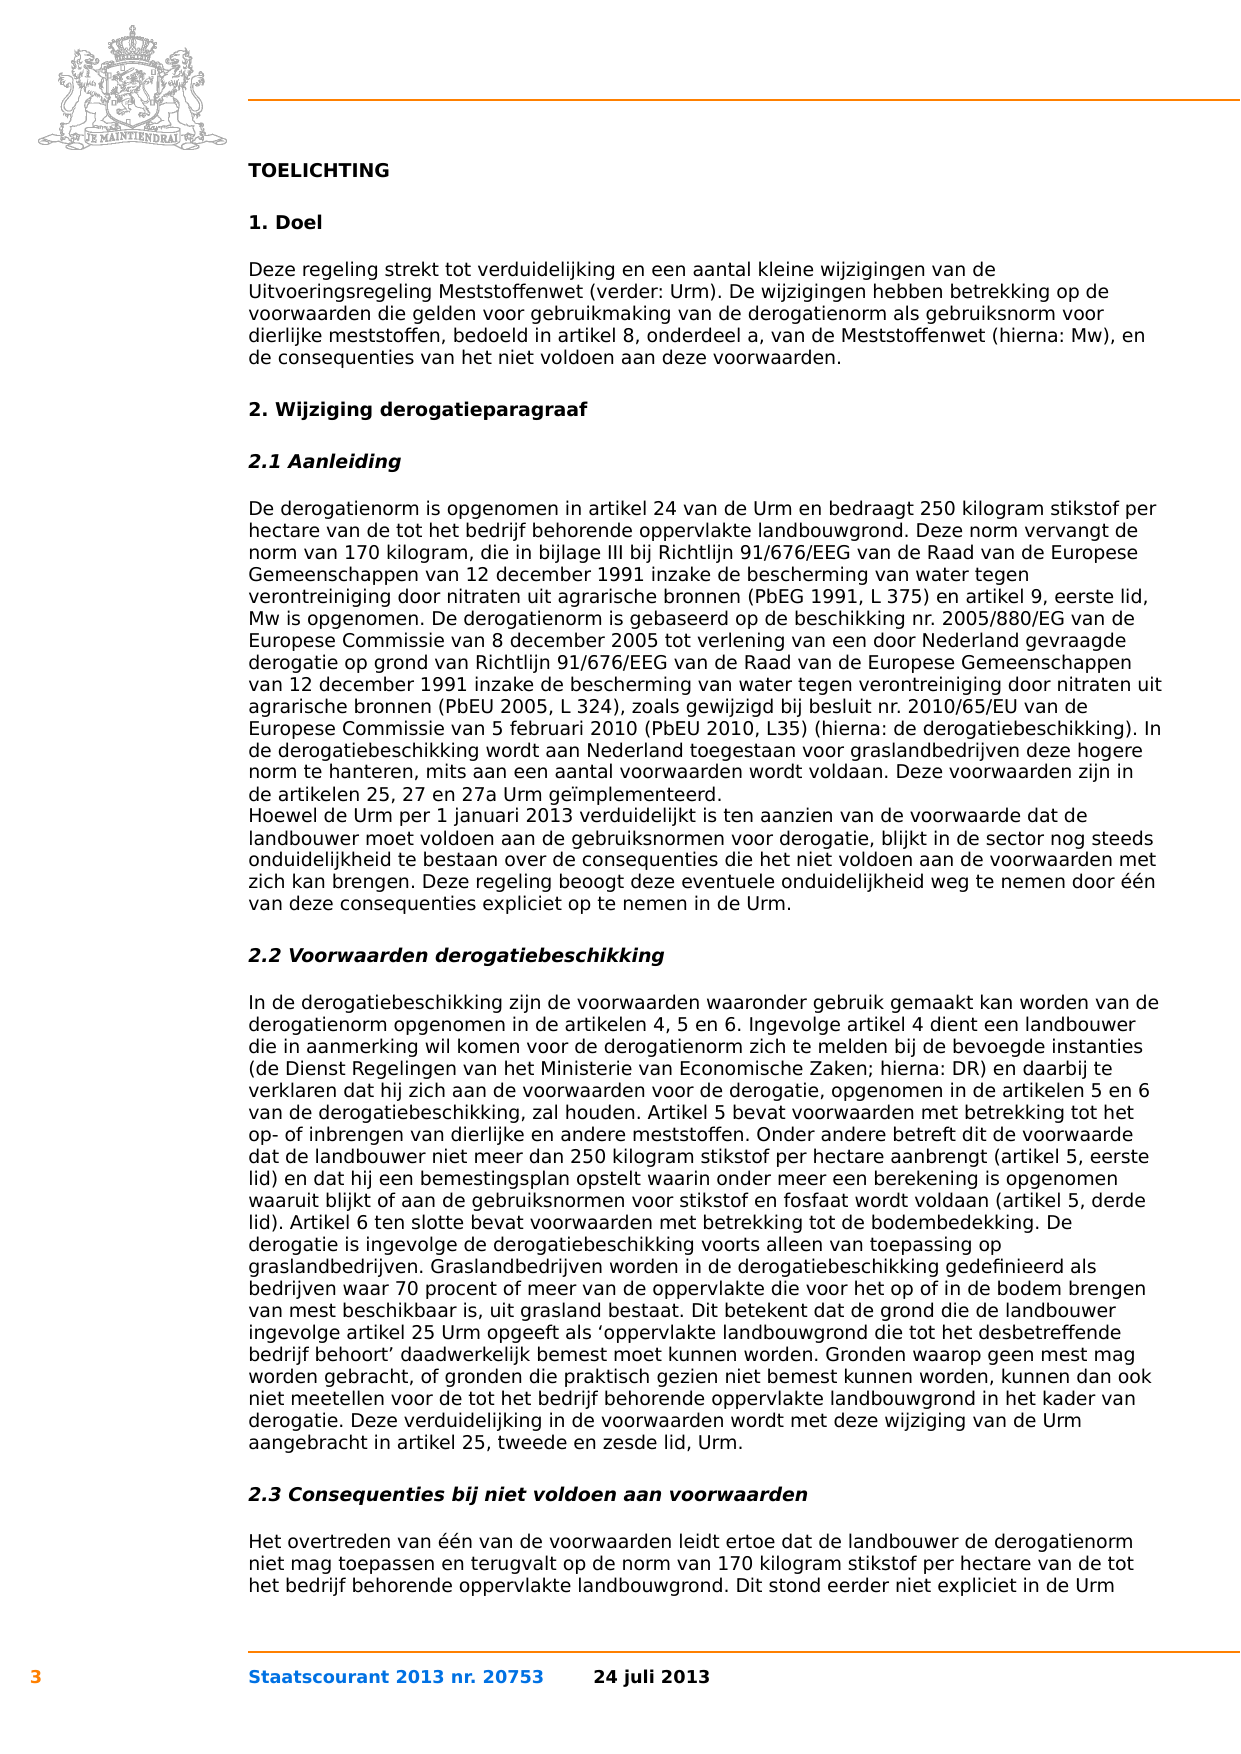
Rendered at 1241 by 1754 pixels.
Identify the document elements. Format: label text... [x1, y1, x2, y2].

subtitle 1. Doel [248, 212, 1163, 234]
text Hoewel de Urm per 1 januari 2013 verduidelijkt is ten aanzien van de voorwaarde dat de landbouwer moet voldoen aan de gebruiksnormen voor derogatie, blijkt in de sector nog steeds onduidelijkheid te bestaan over de consequenties die het niet voldoen aan de voorwaarden met zich kan brengen. Deze regeling beoogt deze eventuele onduidelijkheid weg te nemen door één van deze consequenties expliciet op te nemen in de Urm. [248, 805, 1163, 915]
text Deze regeling strekt tot verduidelijking en een aantal kleine wijzigingen van de Uitvoeringsregeling Meststoffenwet (verder: Urm). De wijzigingen hebben betrekking op de voorwaarden die gelden voor gebruikmaking van de derogatienorm als gebruiksnorm voor dierlijke meststoffen, bedoeld in artikel 8, onderdeel a, van de Meststoffenwet (hierna: Mw), en de consequenties van het niet voldoen aan deze voorwaarden. [248, 259, 1163, 369]
text In de derogatiebeschikking zijn de voorwaarden waaronder gebruik gemaakt kan worden van de derogatienorm opgenomen in de artikelen 4, 5 en 6. Ingevolge artikel 4 dient een landbouwer die in aanmerking wil komen voor de derogatienorm zich te melden bij de bevoegde instanties (de Dienst Regelingen van het Ministerie van Economische Zaken; hierna: DR) en daarbij te verklaren dat hij zich aan de voorwaarden voor de derogatie, opgenomen in de artikelen 5 en 6 van de derogatiebeschikking, zal houden. Artikel 5 bevat voorwaarden met betrekking tot het op- of inbrengen van dierlijke en andere meststoffen. Onder andere betreft dit de voorwaarde dat de landbouwer niet meer dan 250 kilogram stikstof per hectare aanbrengt (artikel 5, eerste lid) en dat hij een bemestingsplan opstelt waarin onder meer een berekening is opgenomen waaruit blijkt of aan de gebruiksnormen voor stikstof en fosfaat wordt voldaan (artikel 5, derde lid). Artikel 6 ten slotte bevat voorwaarden met betrekking tot de bodembedekking. De derogatie is ingevolge de derogatiebeschikking voorts alleen van toepassing op graslandbedrijven. Graslandbedrijven worden in de derogatiebeschikking gedefinieerd als bedrijven waar 70 procent of meer van de oppervlakte die voor het op of in de bodem brengen van mest beschikbaar is, uit grasland bestaat. Dit betekent dat de grond die de landbouwer ingevolge artikel 25 Urm opgeeft als ‘oppervlakte landbouwgrond die tot het desbetreffende bedrijf behoort’ daadwerkelijk bemest moet kunnen worden. Gronden waarop geen mest mag worden gebracht, of gronden die praktisch gezien niet bemest kunnen worden, kunnen dan ook niet meetellen voor de tot het bedrijf behorende oppervlakte landbouwgrond in het kader van derogatie. Deze verduidelijking in de voorwaarden wordt met deze wijziging van de Urm aangebracht in artikel 25, tweede en zesde lid, Urm. [248, 992, 1163, 1454]
subtitle TOELICHTING [248, 160, 1163, 182]
subtitle 2.1 Aanleiding [248, 451, 1163, 473]
text De derogatienorm is opgenomen in artikel 24 van de Urm en bedraagt 250 kilogram stikstof per hectare van de tot het bedrijf behorende oppervlakte landbouwgrond. Deze norm vervangt de norm van 170 kilogram, die in bijlage III bij Richtlijn 91/676/EEG van de Raad van de Europese Gemeenschappen van 12 december 1991 inzake de bescherming van water tegen verontreiniging door nitraten uit agrarische bronnen (PbEG 1991, L 375) en artikel 9, eerste lid, Mw is opgenomen. De derogatienorm is gebaseerd op de beschikking nr. 2005/880/EG van de Europese Commissie van 8 december 2005 tot verlening van een door Nederland gevraagde derogatie op grond van Richtlijn 91/676/EEG van de Raad van de Europese Gemeenschappen van 12 december 1991 inzake de bescherming van water tegen verontreiniging door nitraten uit agrarische bronnen (PbEU 2005, L 324), zoals gewijzigd bij besluit nr. 2010/65/EU van de Europese Commissie van 5 februari 2010 (PbEU 2010, L35) (hierna: de derogatiebeschikking). In de derogatiebeschikking wordt aan Nederland toegestaan voor graslandbedrijven deze hogere norm te hanteren, mits aan een aantal voorwaarden wordt voldaan. Deze voorwaarden zijn in de artikelen 25, 27 en 27a Urm geïmplementeerd. [248, 498, 1163, 805]
text Het overtreden van één van de voorwaarden leidt ertoe dat de landbouwer de derogatienorm niet mag toepassen en terugvalt op de norm van 170 kilogram stikstof per hectare van de tot het bedrijf behorende oppervlakte landbouwgrond. Dit stond eerder niet expliciet in de Urm [248, 1531, 1163, 1597]
subtitle 2.3 Consequenties bij niet voldoen aan voorwaarden [248, 1484, 1163, 1506]
subtitle 2.2 Voorwaarden derogatiebeschikking [248, 945, 1163, 967]
subtitle 2. Wijziging derogatieparagraaf [248, 399, 1163, 421]
picture [38, 25, 227, 150]
